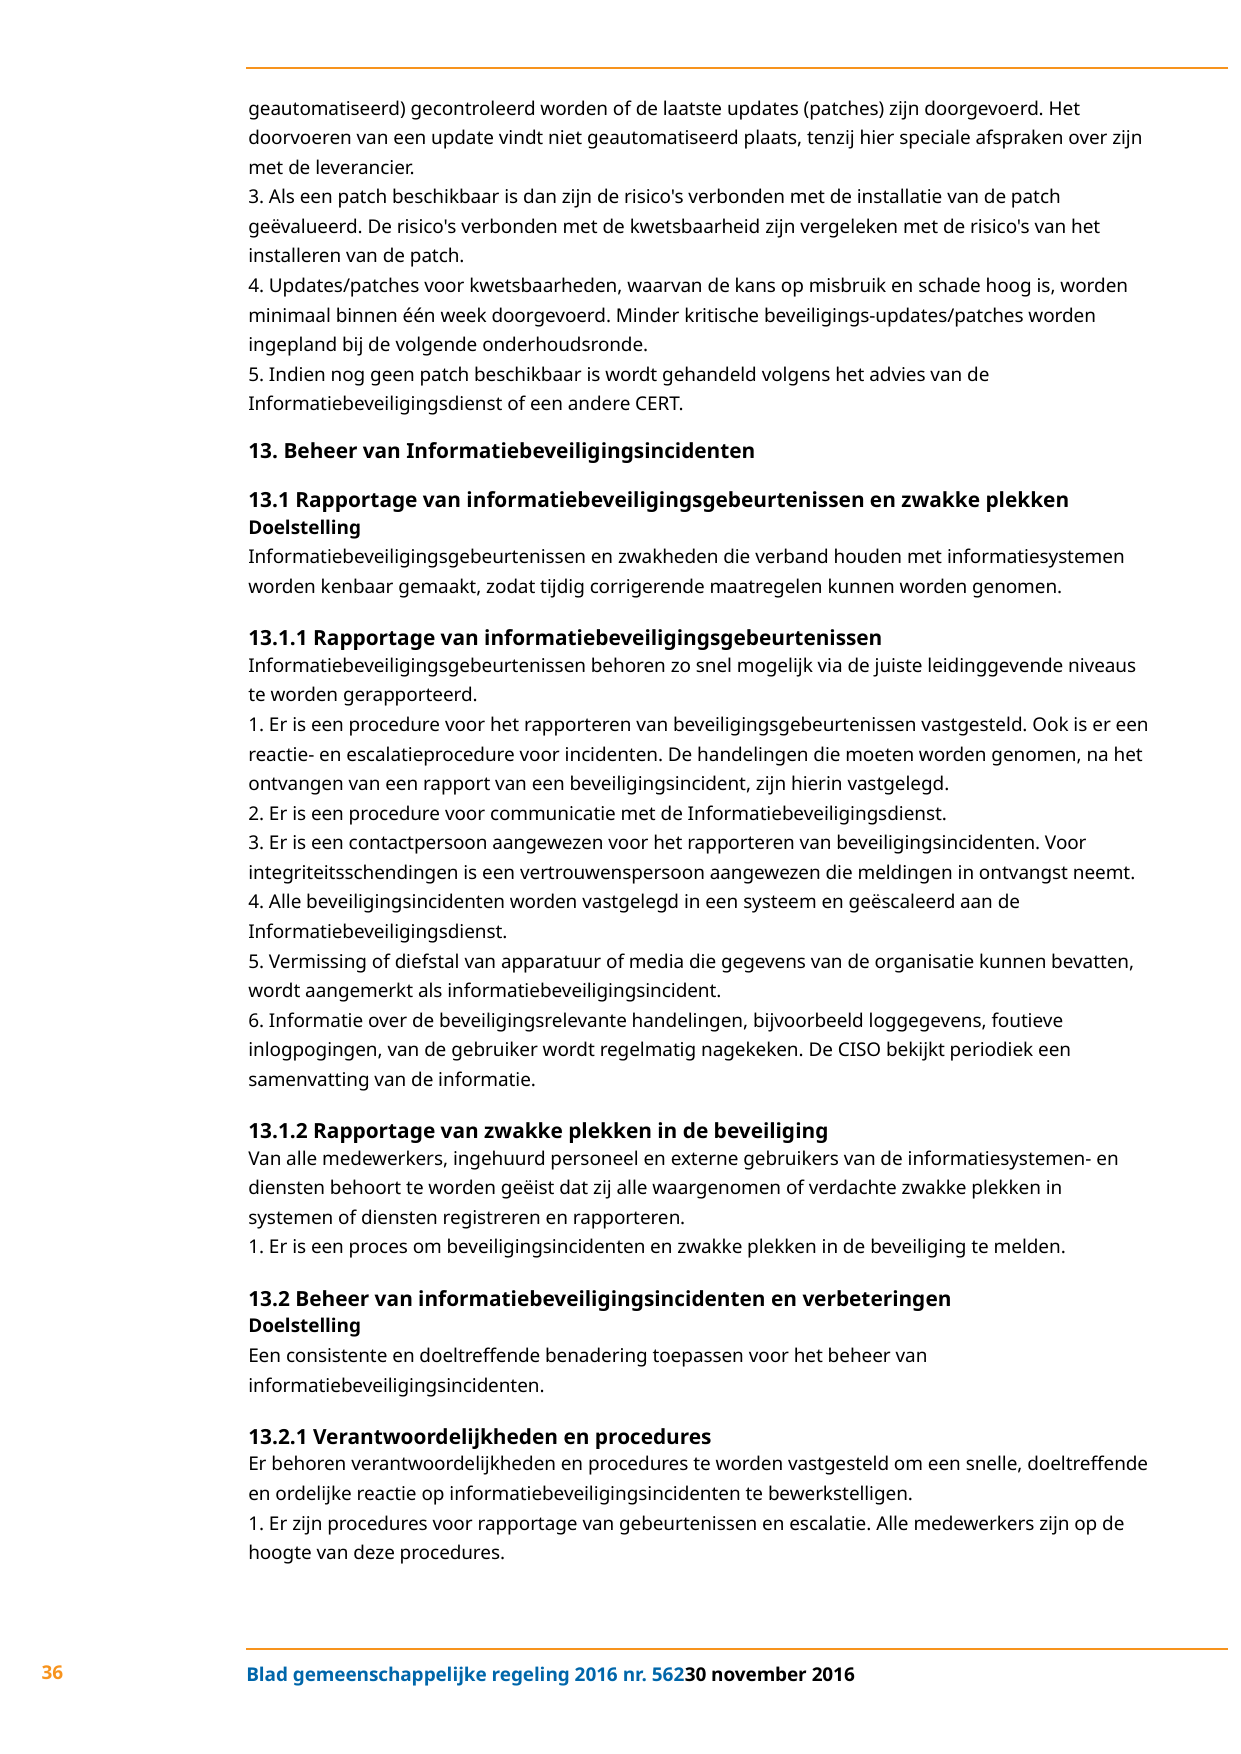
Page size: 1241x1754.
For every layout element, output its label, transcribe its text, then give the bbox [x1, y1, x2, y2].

text 13.1.2 Rapportage van zwakke plekken in de beveiliging [248, 1117, 1152, 1145]
picture [41, 47, 231, 172]
text 5. Vermissing of diefstal van apparatuur of media die gegevens van de organisatie kunnen bevatten, wordt aangemerkt als informatiebeveiligingsincident. [248, 948, 1152, 1003]
text 4. Alle beveiligingsincidenten worden vastgelegd in een systeem en geëscaleerd aan de Informatiebeveiligingsdienst. [248, 889, 1152, 944]
text 4. Updates/patches voor kwetsbaarheden, waarvan de kans op misbruik en schade hoog is, worden minimaal binnen één week doorgevoerd. Minder kritische beveiligings-updates/patches worden ingepland bij de volgende onderhoudsronde. [248, 272, 1152, 357]
text 1. Er is een proces om beveiligingsincidenten en zwakke plekken in de beveiliging te melden. [248, 1234, 1152, 1259]
text 2. Er is een procedure voor communicatie met de Informatiebeveiligingsdienst. [248, 800, 1152, 826]
text 13.1.1 Rapportage van informatiebeveiligingsgebeurtenissen [248, 623, 1152, 652]
text 3. Als een patch beschikbaar is dan zijn de risico's verbonden met de installatie van de patch geëvalueerd. De risico's verbonden met de kwetsbaarheid zijn vergeleken met de risico's van het installeren van de patch. [248, 183, 1152, 268]
text 1. Er is een procedure voor het rapporteren van beveiligingsgebeurtenissen vastgesteld. Ook is er een reactie- en escalatieprocedure voor incidenten. De handelingen die moeten worden genomen, na het ontvangen van een rapport van een beveiligingsincident, zijn hierin vastgelegd. [248, 711, 1152, 796]
text Een consistente en doeltreffende benadering toepassen voor het beheer van informatiebeveiligingsincidenten. [248, 1342, 1152, 1397]
text Doelstelling [248, 1313, 1152, 1338]
text 13. Beheer van Informatiebeveiligingsincidenten [248, 436, 1152, 465]
text Informatiebeveiligingsgebeurtenissen en zwakheden die verband houden met informatiesystemen worden kenbaar gemaakt, zodat tijdig corrigerende maatregelen kunnen worden genomen. [248, 543, 1152, 599]
text 13.2.1 Verantwoordelijkheden en procedures [248, 1422, 1152, 1451]
text 13.1 Rapportage van informatiebeveiligingsgebeurtenissen en zwakke plekken [248, 486, 1152, 514]
text 5. Indien nog geen patch beschikbaar is wordt gehandeld volgens het advies van de Informatiebeveiligingsdienst of een andere CERT. [248, 361, 1152, 416]
text Doelstelling [248, 514, 1152, 540]
text Van alle medewerkers, ingehuurd personeel en externe gebruikers van de informatiesystemen- en diensten behoort te worden geëist dat zij alle waargenomen of verdachte zwakke plekken in systemen of diensten registreren en rapporteren. [248, 1145, 1152, 1230]
text Er behoren verantwoordelijkheden en procedures te worden vastgesteld om een snelle, doeltreffende en ordelijke reactie op informatiebeveiligingsincidenten te bewerkstelligen. [248, 1451, 1152, 1506]
text 1. Er zijn procedures voor rapportage van gebeurtenissen en escalatie. Alle medewerkers zijn op de hoogte van deze procedures. [248, 1510, 1152, 1565]
text 6. Informatie over de beveiligingsrelevante handelingen, bijvoorbeeld loggegevens, foutieve inlogpogingen, van de gebruiker wordt regelmatig nagekeken. De CISO bekijkt periodiek een samenvatting van de informatie. [248, 1007, 1152, 1092]
text 13.2 Beheer van informatiebeveiligingsincidenten en verbeteringen [248, 1284, 1152, 1313]
text Informatiebeveiligingsgebeurtenissen behoren zo snel mogelijk via de juiste leidinggevende niveaus te worden gerapporteerd. [248, 652, 1152, 707]
text 3. Er is een contactpersoon aangewezen voor het rapporteren van beveiligingsincidenten. Voor integriteitsschendingen is een vertrouwenspersoon aangewezen die meldingen in ontvangst neemt. [248, 829, 1152, 885]
text geautomatiseerd) gecontroleerd worden of de laatste updates (patches) zijn doorgevoerd. Het doorvoeren van een update vindt niet geautomatiseerd plaats, tenzij hier speciale afspraken over zijn met de leverancier. [248, 95, 1152, 180]
